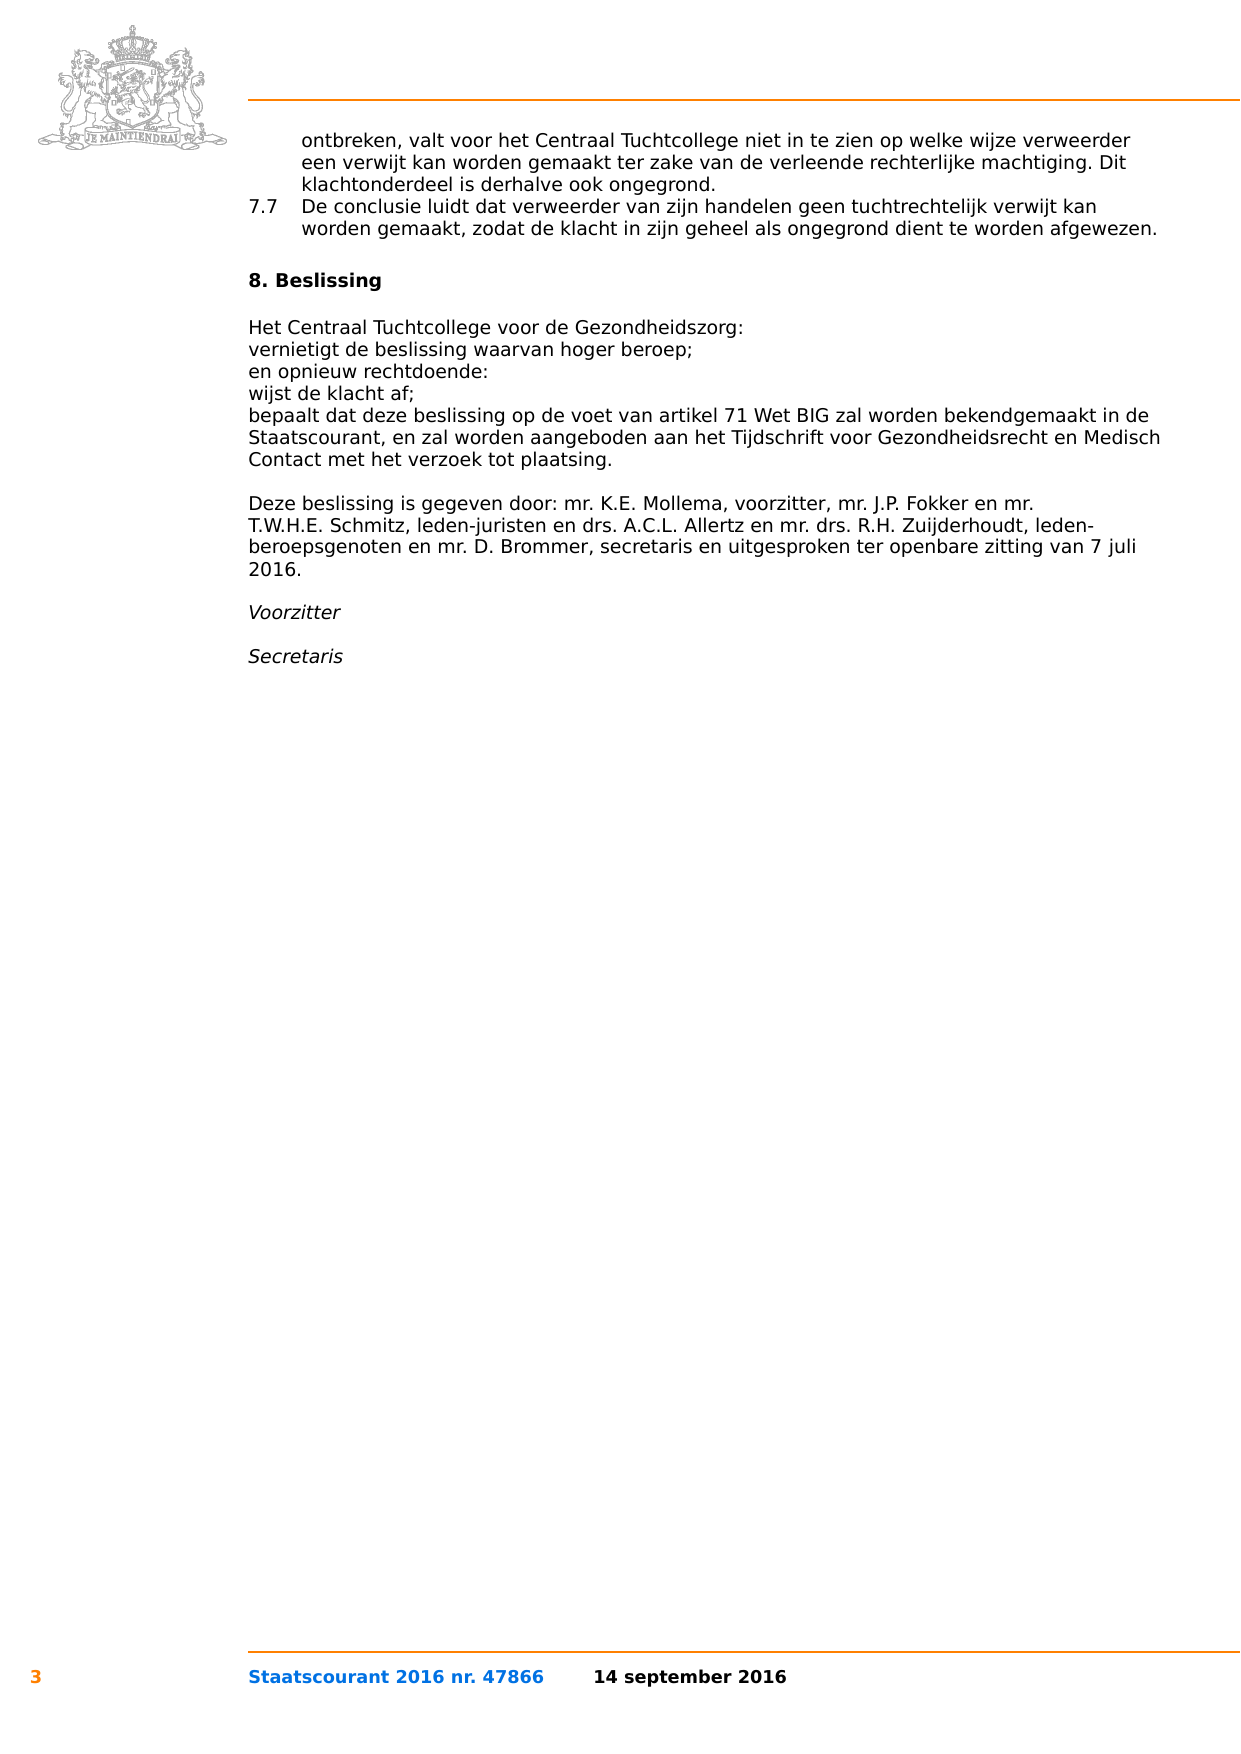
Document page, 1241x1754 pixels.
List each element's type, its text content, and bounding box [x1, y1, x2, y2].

text en opnieuw rechtdoende: [248, 361, 1163, 383]
subtitle 8. Beslissing [248, 270, 1163, 292]
text Deze beslissing is gegeven door: mr. K.E. Mollema, voorzitter, mr. J.P. Fokker en mr. T.W.H.E. Schmitz, leden-juristen en drs. A.C.L. Allertz en mr. drs. R.H. Zuijderhoudt, leden-beroepsgenoten en mr. D. Brommer, secretaris en uitgesproken ter openbare zitting van 7 juli 2016. [248, 492, 1163, 580]
text bepaalt dat deze beslissing op de voet van artikel 71 Wet BIG zal worden bekendgemaakt in de Staatscourant, en zal worden aangeboden aan het Tijdschrift voor Gezondheidsrecht en Medisch Contact met het verzoek tot plaatsing. [248, 405, 1163, 471]
text vernietigt de beslissing waarvan hoger beroep; [248, 339, 1163, 361]
picture [38, 25, 227, 150]
text Voorzitter [248, 602, 1163, 624]
text ontbreken, valt voor het Centraal Tuchtcollege niet in te zien op welke wijze verweerder een verwijt kan worden gemaakt ter zake van de verleende rechterlijke machtiging. Dit klachtonderdeel is derhalve ook ongegrond. [248, 130, 1163, 196]
text wijst de klacht af; [248, 383, 1163, 405]
text 7.7 De conclusie luidt dat verweerder van zijn handelen geen tuchtrechtelijk verwijt kan worden gemaakt, zodat de klacht in zijn geheel als ongegrond dient te worden afgewezen. [248, 196, 1163, 240]
text Het Centraal Tuchtcollege voor de Gezondheidszorg: [248, 317, 1163, 339]
text Secretaris [248, 646, 1163, 668]
